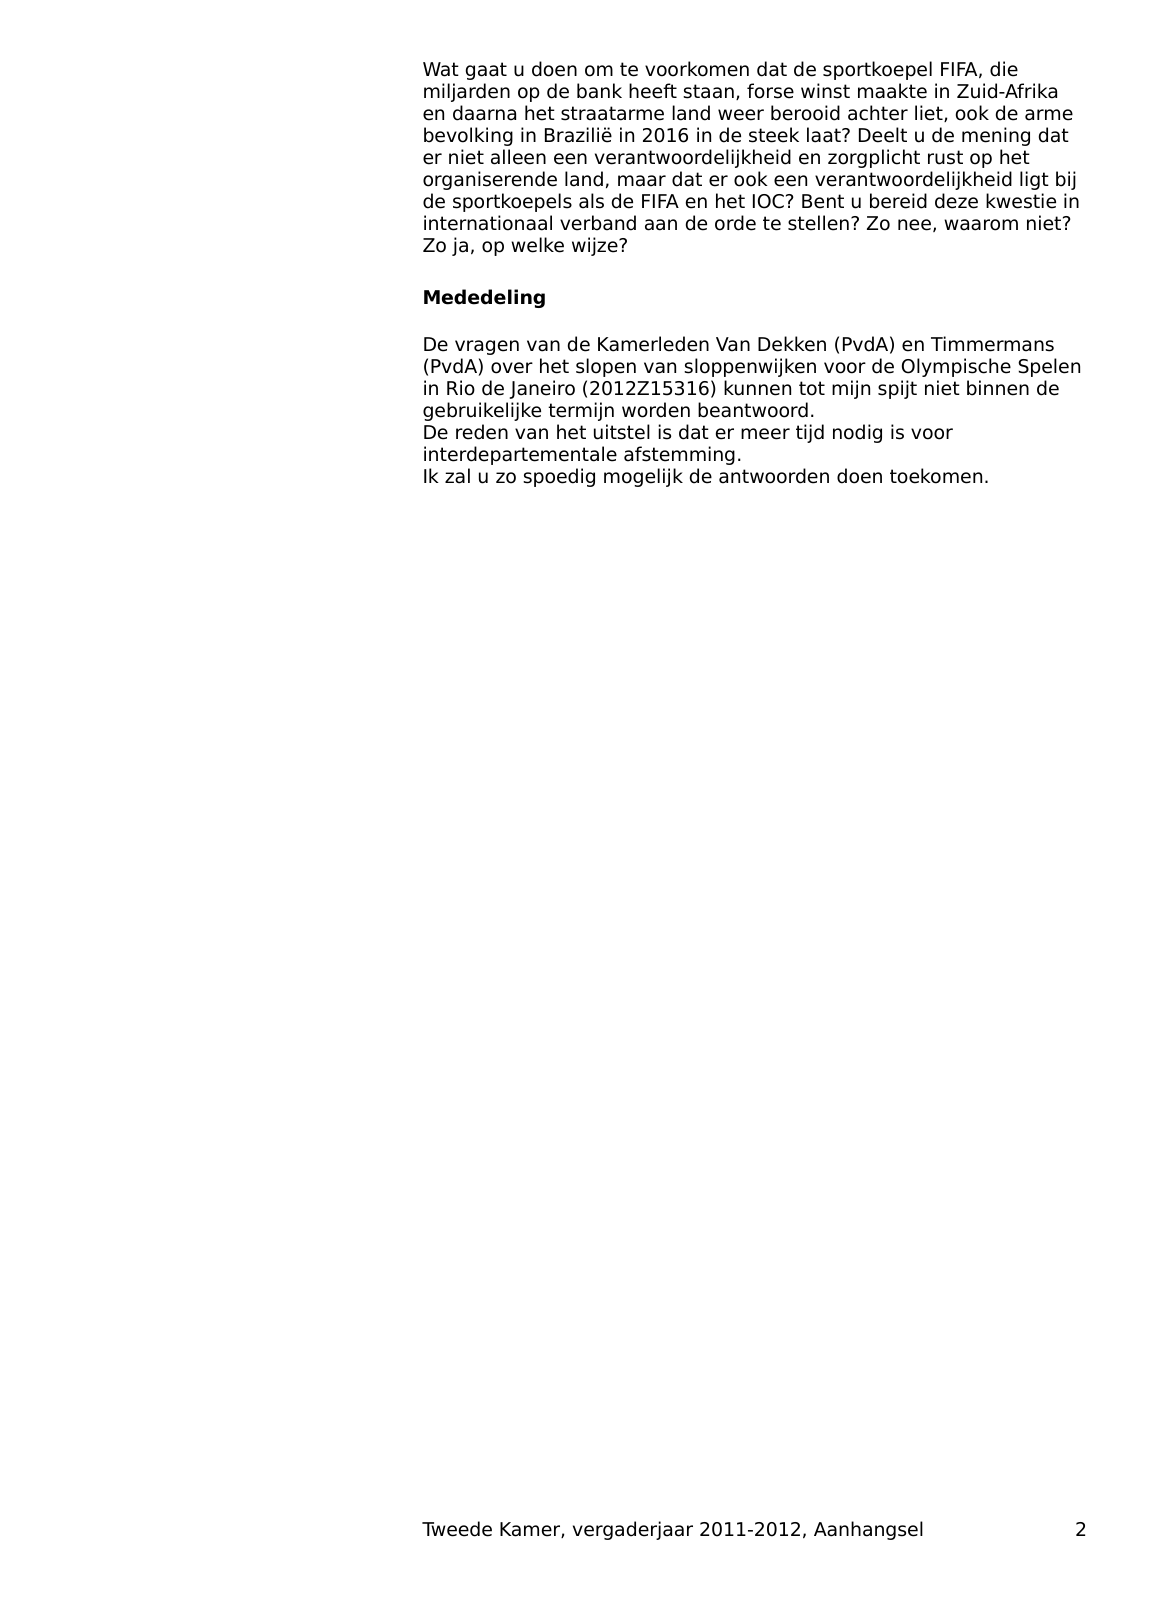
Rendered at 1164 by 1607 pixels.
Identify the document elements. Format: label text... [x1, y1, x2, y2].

text Ik zal u zo spoedig mogelijk de antwoorden doen toekomen. [422, 466, 1087, 488]
text Wat gaat u doen om te voorkomen dat de sportkoepel FIFA, die miljarden op de bank heeft staan, forse winst maakte in Zuid-Afrika en daarna het straatarme land weer berooid achter liet, ook de arme bevolking in Brazilië in 2016 in de steek laat? Deelt u de mening dat er niet alleen een verantwoordelijkheid en zorgplicht rust op het organiserende land, maar dat er ook een verantwoordelijkheid ligt bij de sportkoepels als de FIFA en het IOC? Bent u bereid deze kwestie in internationaal verband aan de orde te stellen? Zo nee, waarom niet? Zo ja, op welke wijze? [422, 59, 1087, 257]
text De reden van het uitstel is dat er meer tijd nodig is voor interdepartementale afstemming. [422, 422, 1087, 466]
text De vragen van de Kamerleden Van Dekken (PvdA) en Timmermans (PvdA) over het slopen van sloppenwijken voor de Olympische Spelen in Rio de Janeiro (2012Z15316) kunnen tot mijn spijt niet binnen de gebruikelijke termijn worden beantwoord. [422, 334, 1087, 422]
subtitle Mededeling [422, 287, 1087, 309]
